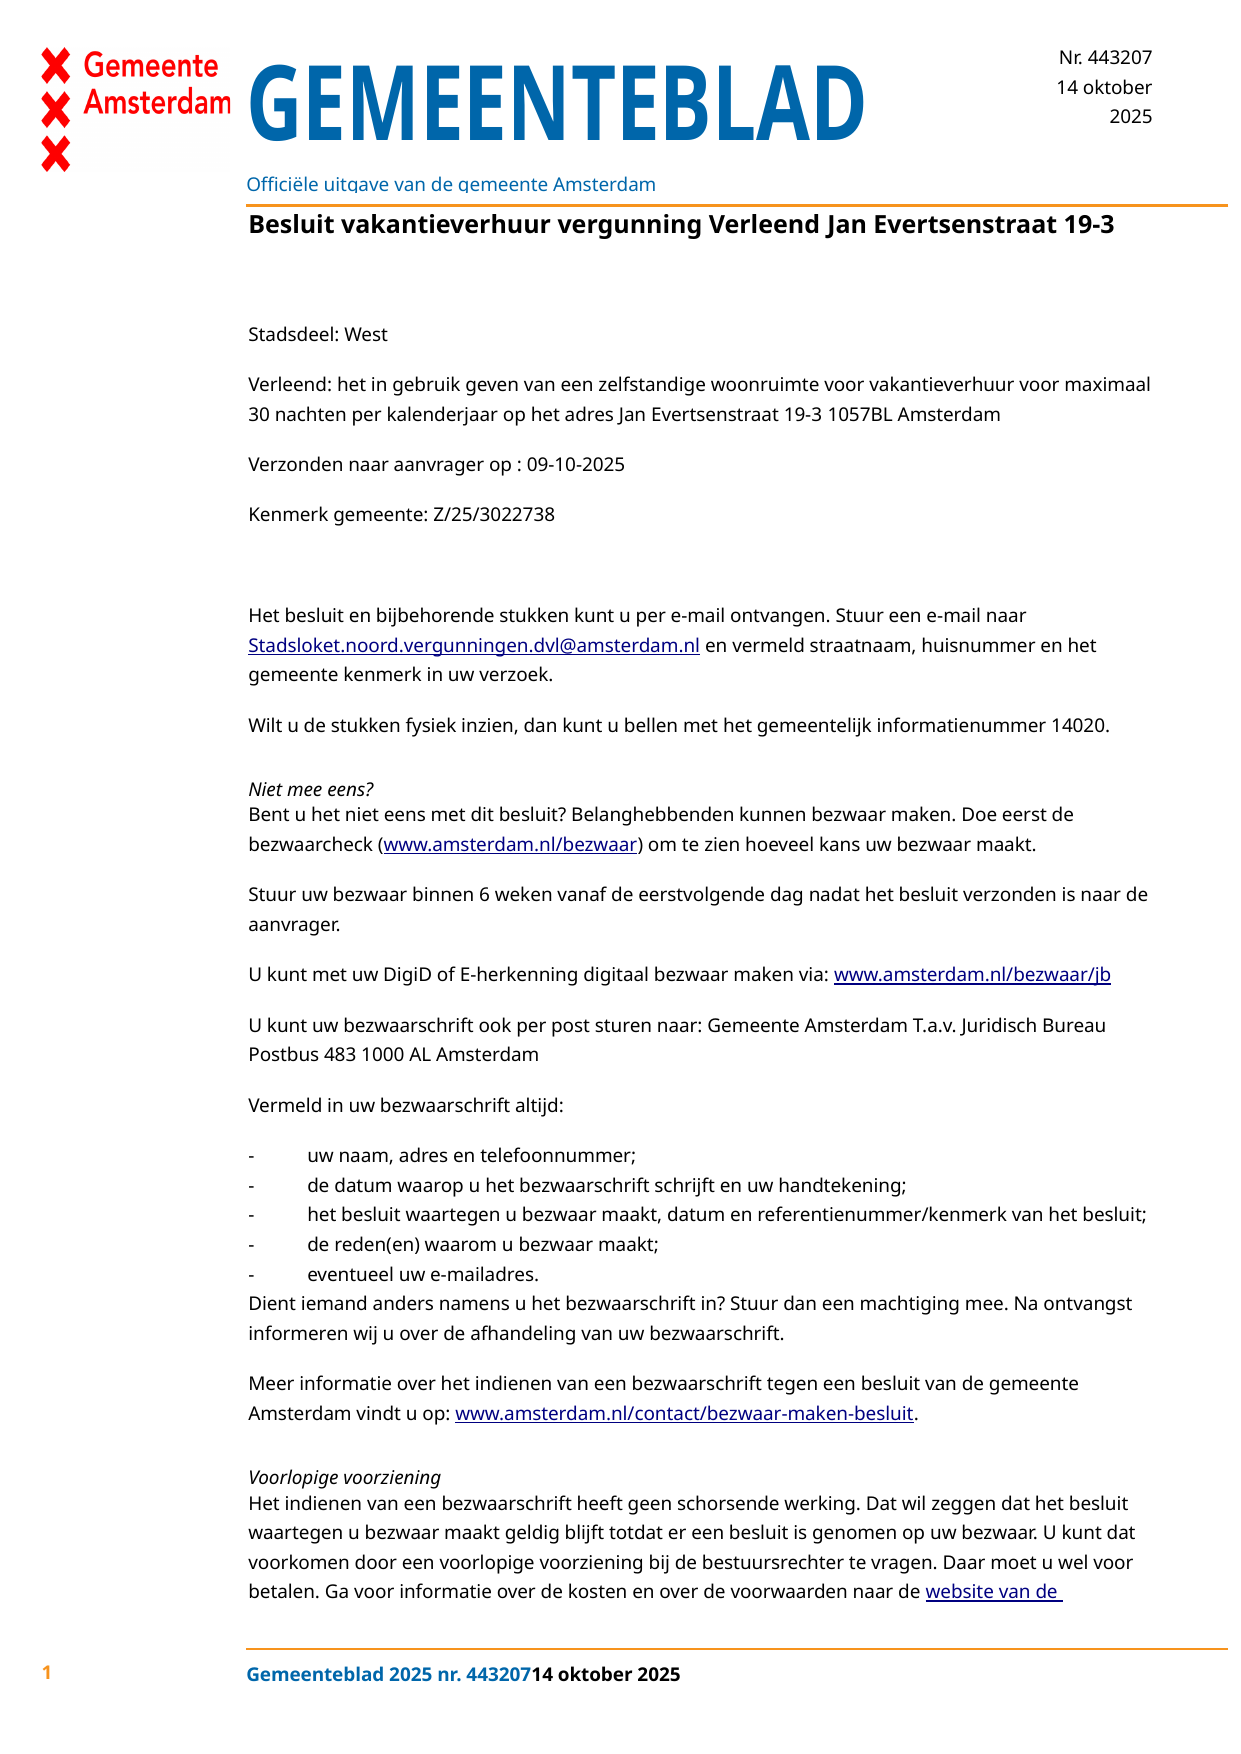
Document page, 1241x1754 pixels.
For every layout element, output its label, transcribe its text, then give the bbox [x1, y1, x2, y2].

text Meer informatie over het indienen van een bezwaarschrift tegen een besluit van de gemeente Amsterdam vindt u op: www.amsterdam.nl/contact/bezwaar-maken-besluit. [248, 1370, 1152, 1426]
text Kenmerk gemeente: Z/25/3022738 [248, 502, 1152, 527]
text U kunt uw bezwaarschrift ook per post sturen naar: Gemeente Amsterdam T.a.v. Juridisch Bureau Postbus 483 1000 AL Amsterdam [248, 1012, 1152, 1067]
text Bent u het niet eens met dit besluit? Belanghebbenden kunnen bezwaar maken. Doe eerst de bezwaarcheck (www.amsterdam.nl/bezwaar) om te zien hoeveel kans uw bezwaar maakt. [248, 802, 1152, 857]
text Het besluit en bijbehorende stukken kunt u per e-mail ontvangen. Stuur een e-mail naar Stadsloket.noord.vergunningen.dvl@amsterdam.nl en vermeld straatnaam, huisnummer en het gemeente kenmerk in uw verzoek. [248, 602, 1152, 687]
picture [41, 47, 231, 172]
list de reden(en) waarom u bezwaar maakt; [248, 1231, 1152, 1257]
text Voorlopige voorziening [248, 1464, 1152, 1490]
list de datum waarop u het bezwaarschrift schrijft en uw handtekening; [248, 1172, 1152, 1198]
text Verleend: het in gebruik geven van een zelfstandige woonruimte voor vakantieverhuur voor maximaal 30 nachten per kalenderjaar op het adres Jan Evertsenstraat 19-3 1057BL Amsterdam [248, 371, 1152, 426]
list uw naam, adres en telefoonnummer; [248, 1142, 1152, 1168]
list eventueel uw e-mailadres. [248, 1261, 1152, 1287]
text Vermeld in uw bezwaarschrift altijd: [248, 1092, 1152, 1118]
text Verzonden naar aanvrager op : 09-10-2025 [248, 451, 1152, 477]
text Het indienen van een bezwaarschrift heeft geen schorsende werking. Dat wil zeggen dat het besluit waartegen u bezwaar maakt geldig blijft totdat er een besluit is genomen op uw bezwaar. U kunt dat voorkomen door een voorlopige voorziening bij de bestuursrechter te vragen. Daar moet u wel voor betalen. Ga voor informatie over de kosten en over de voorwaarden naar de website van de [248, 1490, 1152, 1604]
text Besluit vakantieverhuur vergunning Verleend Jan Evertsenstraat 19-3 [248, 207, 1152, 241]
text Wilt u de stukken fysiek inzien, dan kunt u bellen met het gemeentelijk informatienummer 14020. [248, 712, 1152, 738]
text Stuur uw bezwaar binnen 6 weken vanaf de eerstvolgende dag nadat het besluit verzonden is naar de aanvrager. [248, 882, 1152, 937]
text Stadsdeel: West [248, 321, 1152, 346]
text Niet mee eens? [248, 776, 1152, 802]
list het besluit waartegen u bezwaar maakt, datum en referentienummer/kenmerk van het besluit; [248, 1202, 1152, 1227]
text Dient iemand anders namens u het bezwaarschrift in? Stuur dan een machtiging mee. Na ontvangst informeren wij u over de afhandeling van uw bezwaarschrift. [248, 1290, 1152, 1346]
text U kunt met uw DigiD of E-herkenning digitaal bezwaar maken via: www.amsterdam.nl/bezwaar/jb [248, 962, 1152, 987]
